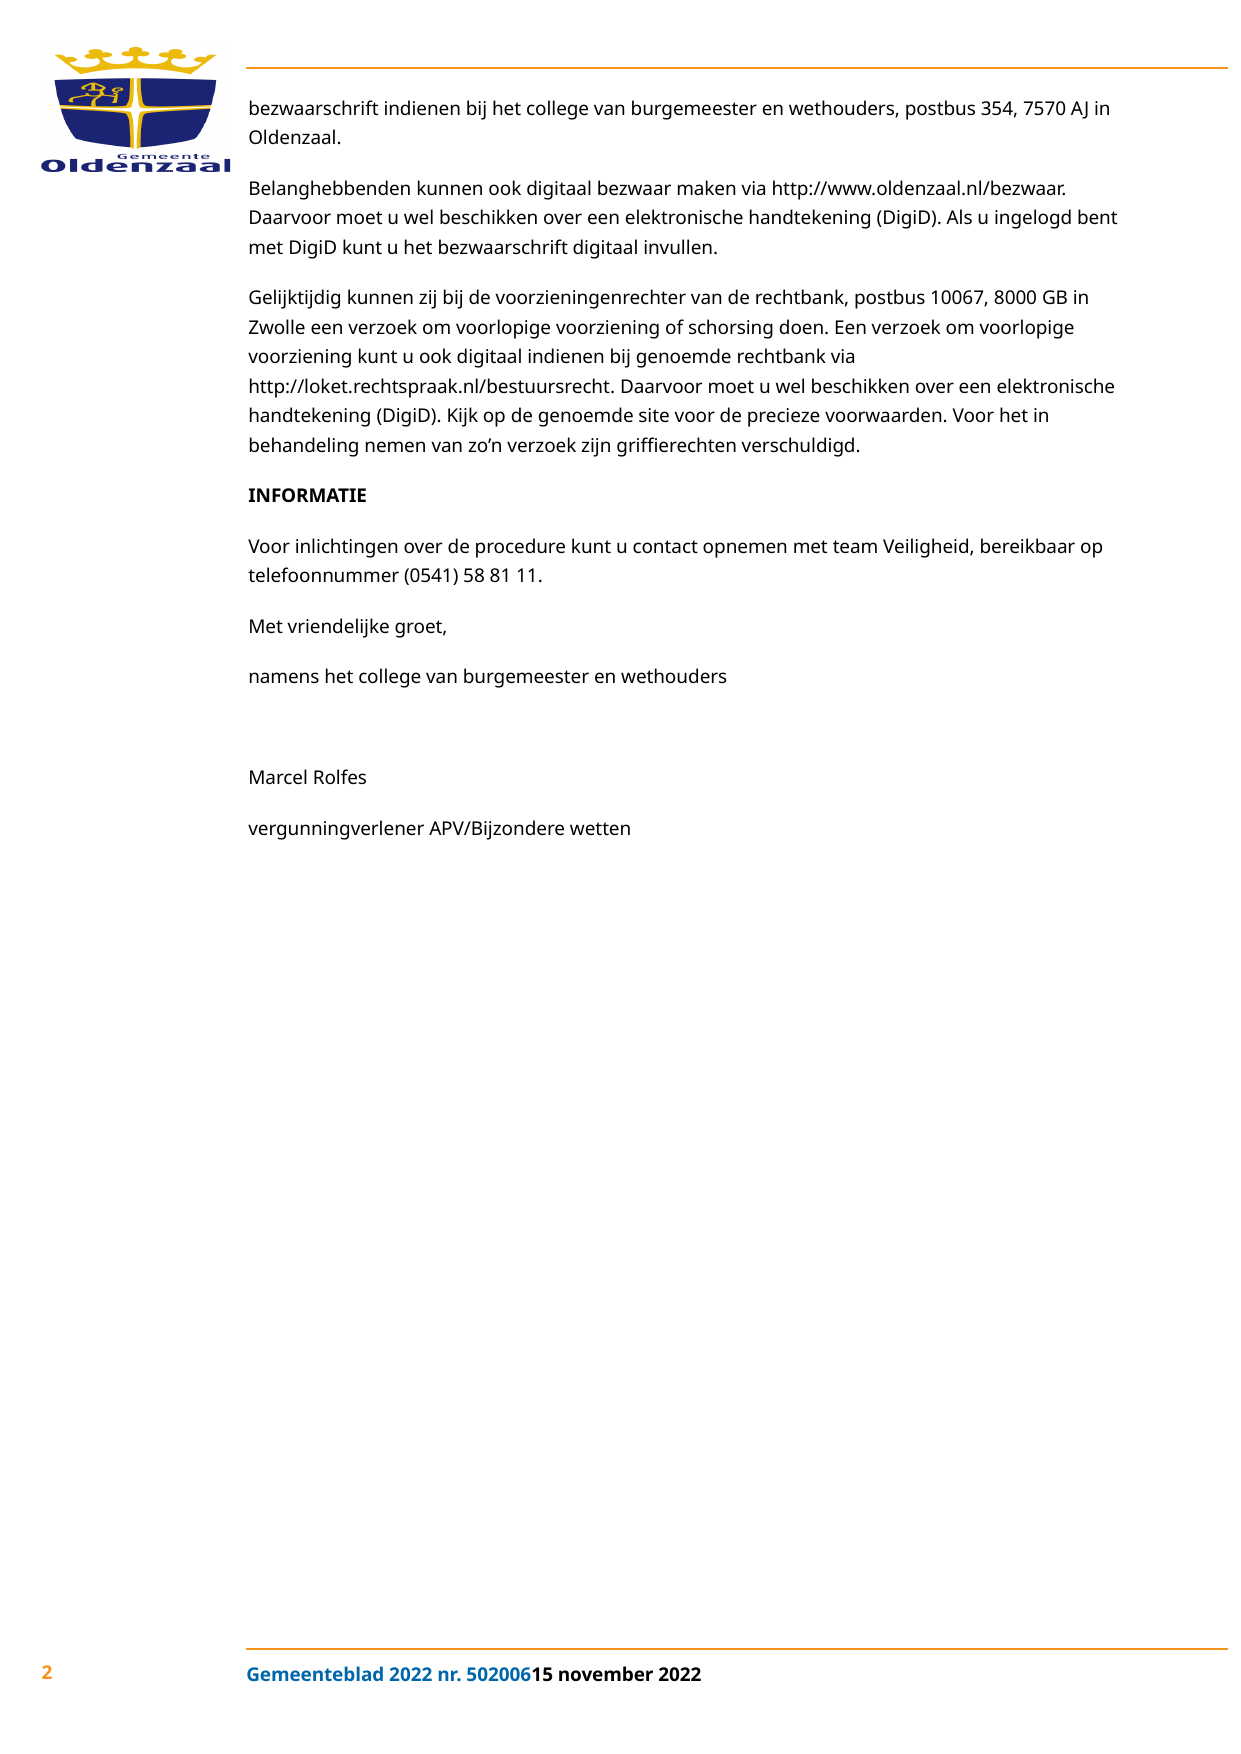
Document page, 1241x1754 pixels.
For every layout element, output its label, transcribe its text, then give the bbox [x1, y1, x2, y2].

text namens het college van burgemeester en wethouders [248, 663, 1152, 689]
text Voor inlichtingen over de procedure kunt u contact opnemen met team Veiligheid, bereikbaar op telefoonnummer (0541) 58 81 11. [248, 533, 1152, 588]
text vergunningverlener APV/Bijzondere wetten [248, 815, 1152, 841]
picture [41, 47, 231, 172]
text bezwaarschrift indienen bij het college van burgemeester en wethouders, postbus 354, 7570 AJ in Oldenzaal. [248, 95, 1152, 150]
text Belanghebbenden kunnen ook digitaal bezwaar maken via http://www.oldenzaal.nl/bezwaar. Daarvoor moet u wel beschikken over een elektronische handtekening (DigiD). Als u ingelogd bent met DigiD kunt u het bezwaarschrift digitaal invullen. [248, 175, 1152, 260]
text Gelijktijdig kunnen zij bij de voorzieningenrechter van de rechtbank, postbus 10067, 8000 GB in Zwolle een verzoek om voorlopige voorziening of schorsing doen. Een verzoek om voorlopige voorziening kunt u ook digitaal indienen bij genoemde rechtbank via http://loket.rechtspraak.nl/bestuursrecht. Daarvoor moet u wel beschikken over een elektronische handtekening (DigiD). Kijk op de genoemde site voor de precieze voorwaarden. Voor het in behandeling nemen van zo’n verzoek zijn griffierechten verschuldigd. [248, 284, 1152, 458]
text INFORMATIE [248, 483, 1152, 508]
text Met vriendelijke groet, [248, 613, 1152, 639]
text Marcel Rolfes [248, 764, 1152, 790]
